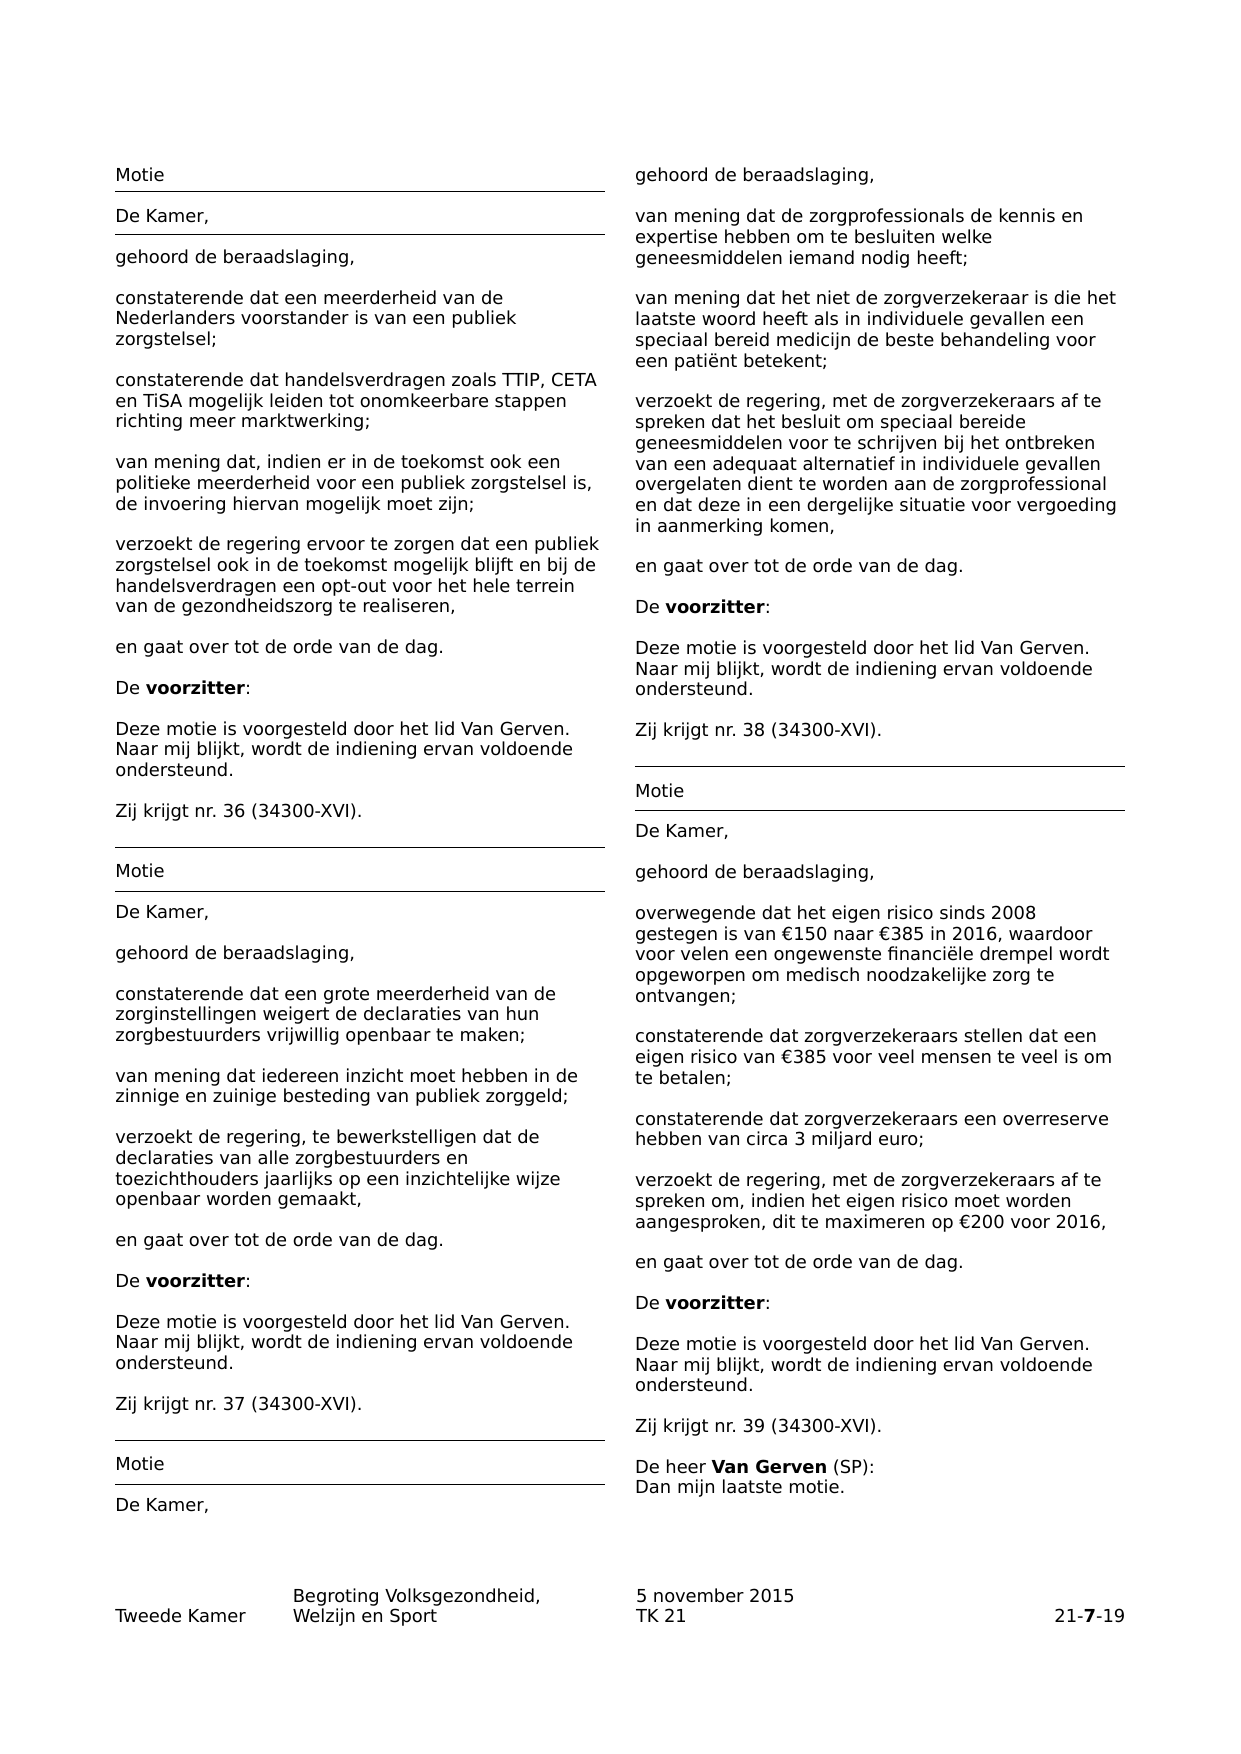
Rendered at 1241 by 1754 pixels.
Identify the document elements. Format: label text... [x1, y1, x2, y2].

text Deze motie is voorgesteld door het lid Van Gerven. Naar mij blijkt, wordt de indiening ervan voldoende ondersteund. [635, 638, 1125, 700]
text Zij krijgt nr. 39 (34300-XVI). [635, 1416, 1125, 1437]
text Dan mijn laatste motie. [635, 1477, 1125, 1498]
text De Kamer, [115, 902, 605, 923]
text en gaat over tot de orde van de dag. [115, 637, 605, 658]
text en gaat over tot de orde van de dag. [635, 556, 1125, 577]
text Deze motie is voorgesteld door het lid Van Gerven. Naar mij blijkt, wordt de indiening ervan voldoende ondersteund. [115, 1311, 605, 1374]
text De voorzitter: [115, 678, 605, 698]
text verzoekt de regering, te bewerkstelligen dat de declaraties van alle zorgbestuurders en toezichthouders jaarlijks op een inzichtelijke wijze openbaar worden gemaakt, [115, 1127, 605, 1210]
text gehoord de beraadslaging, [115, 943, 605, 963]
text Zij krijgt nr. 38 (34300-XVI). [635, 720, 1125, 741]
text Zij krijgt nr. 36 (34300-XVI). [115, 801, 605, 821]
text De voorzitter: [635, 597, 1125, 618]
text constaterende dat zorgverzekeraars een overreserve hebben van circa 3 miljard euro; [635, 1108, 1125, 1150]
text gehoord de beraadslaging, [635, 862, 1125, 883]
text De Kamer, [115, 206, 605, 227]
text De Kamer, [635, 821, 1125, 842]
text Motie [115, 861, 605, 882]
text verzoekt de regering, met de zorgverzekeraars af te spreken om, indien het eigen risico moet worden aangesproken, dit te maximeren op €200 voor 2016, [635, 1170, 1125, 1232]
text Motie [635, 781, 1125, 801]
text van mening dat het niet de zorgverzekeraar is die het laatste woord heeft als in individuele gevallen een speciaal bereid medicijn de beste behandeling voor een patiënt betekent; [635, 288, 1125, 371]
text gehoord de beraadslaging, [115, 247, 605, 267]
text Motie [115, 165, 605, 186]
text De Kamer, [115, 1495, 605, 1516]
text verzoekt de regering ervoor te zorgen dat een publiek zorgstelsel ook in de toekomst mogelijk blijft en bij de handelsverdragen een opt-out voor het hele terrein van de gezondheidszorg te realiseren, [115, 534, 605, 617]
text en gaat over tot de orde van de dag. [635, 1252, 1125, 1273]
text gehoord de beraadslaging, [635, 165, 1125, 186]
text van mening dat iedereen inzicht moet hebben in de zinnige en zuinige besteding van publiek zorggeld; [115, 1066, 605, 1107]
text De heer Van Gerven (SP): [635, 1457, 1125, 1477]
text De voorzitter: [635, 1293, 1125, 1314]
text De voorzitter: [115, 1271, 605, 1291]
text Zij krijgt nr. 37 (34300-XVI). [115, 1394, 605, 1414]
text constaterende dat zorgverzekeraars stellen dat een eigen risico van €385 voor veel mensen te veel is om te betalen; [635, 1026, 1125, 1088]
text en gaat over tot de orde van de dag. [115, 1230, 605, 1251]
text Deze motie is voorgesteld door het lid Van Gerven. Naar mij blijkt, wordt de indiening ervan voldoende ondersteund. [115, 718, 605, 781]
text Motie [115, 1454, 605, 1475]
text Deze motie is voorgesteld door het lid Van Gerven. Naar mij blijkt, wordt de indiening ervan voldoende ondersteund. [635, 1334, 1125, 1396]
text constaterende dat een meerderheid van de Nederlanders voorstander is van een publiek zorgstelsel; [115, 287, 605, 350]
text overwegende dat het eigen risico sinds 2008 gestegen is van €150 naar €385 in 2016, waardoor voor velen een ongewenste financiële drempel wordt opgeworpen om medisch noodzakelijke zorg te ontvangen; [635, 903, 1125, 1006]
text van mening dat, indien er in de toekomst ook een politieke meerderheid voor een publiek zorgstelsel is, de invoering hiervan mogelijk moet zijn; [115, 452, 605, 514]
text van mening dat de zorgprofessionals de kennis en expertise hebben om te besluiten welke geneesmiddelen iemand nodig heeft; [635, 206, 1125, 268]
text verzoekt de regering, met de zorgverzekeraars af te spreken dat het besluit om speciaal bereide geneesmiddelen voor te schrijven bij het ontbreken van een adequaat alternatief in individuele gevallen overgelaten dient te worden aan de zorgprofessional en dat deze in een dergelijke situatie voor vergoeding in aanmerking komen, [635, 391, 1125, 536]
text constaterende dat een grote meerderheid van de zorginstellingen weigert de declaraties van hun zorgbestuurders vrijwillig openbaar te maken; [115, 983, 605, 1046]
text constaterende dat handelsverdragen zoals TTIP, CETA en TiSA mogelijk leiden tot onomkeerbare stappen richting meer marktwerking; [115, 370, 605, 432]
